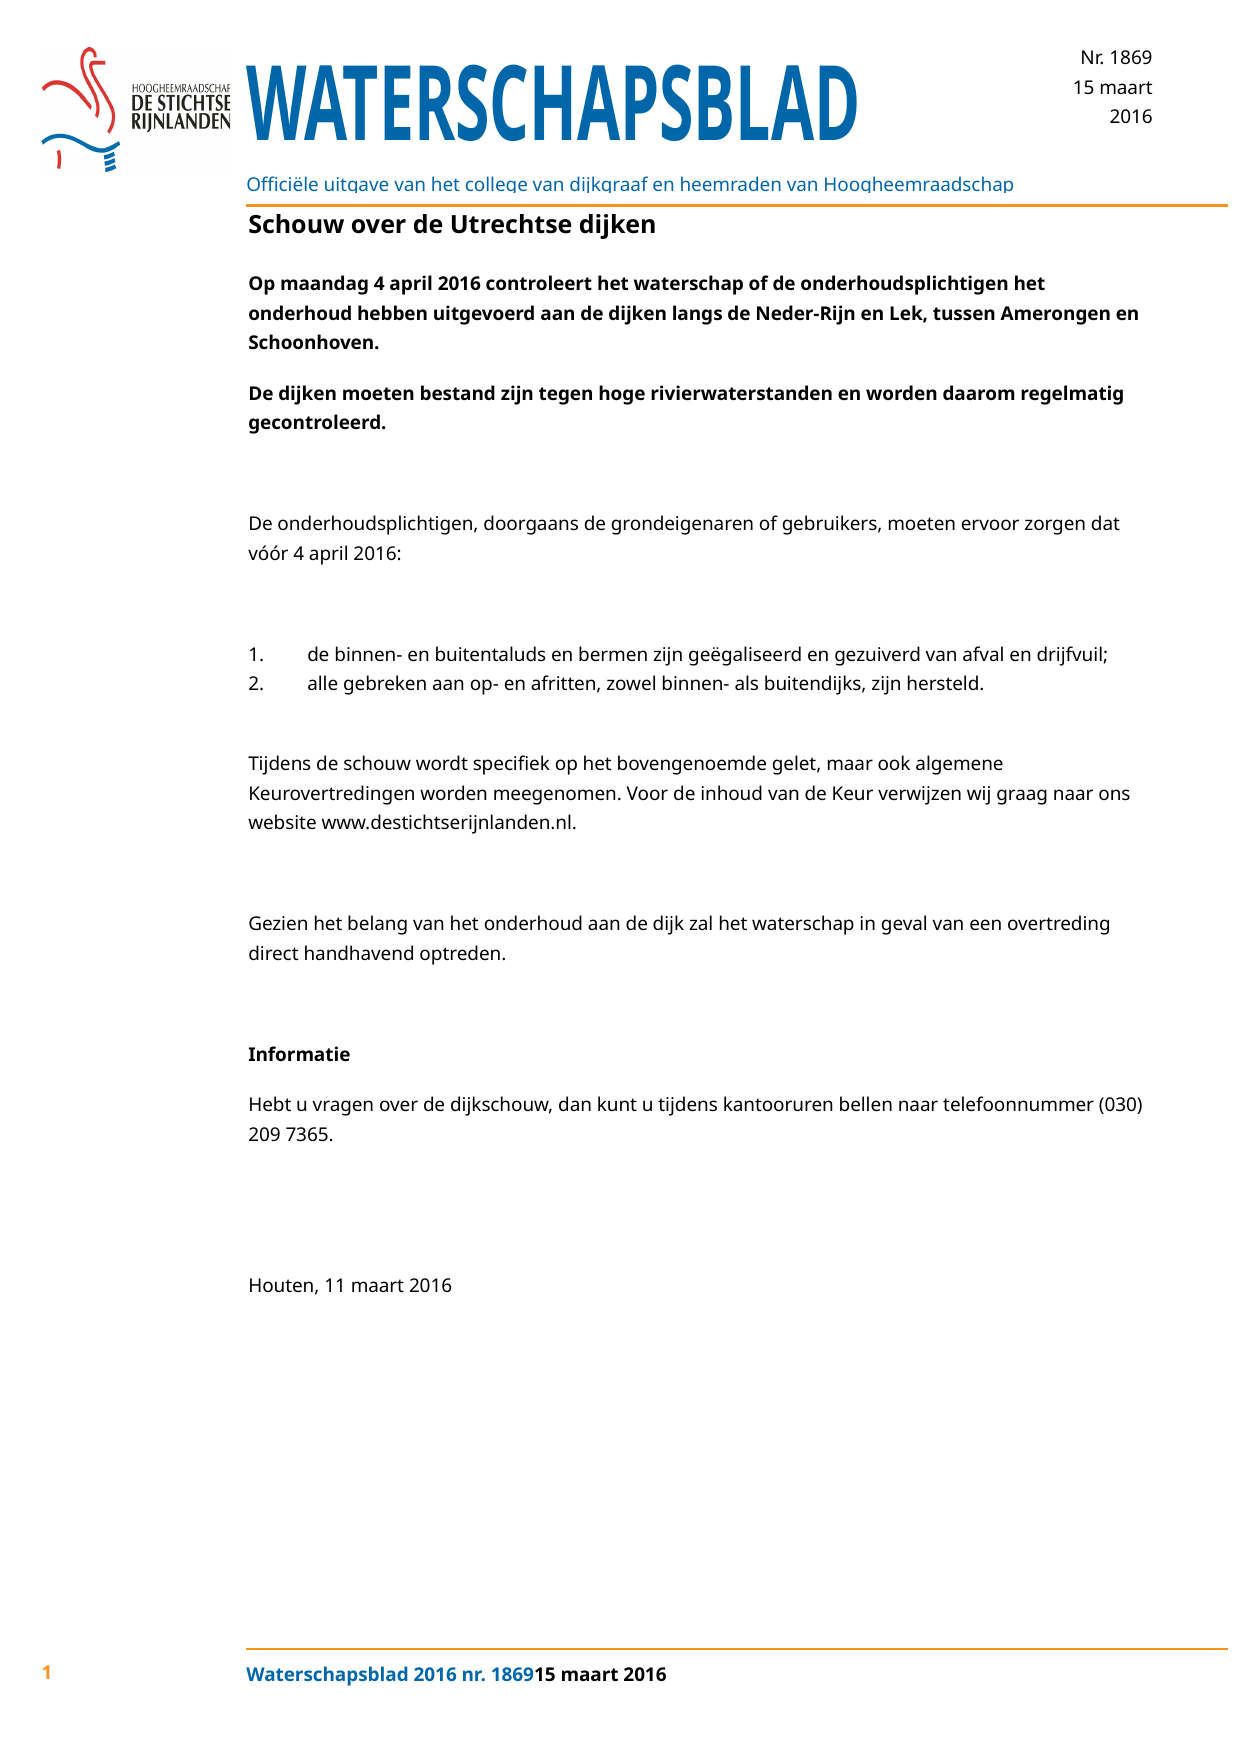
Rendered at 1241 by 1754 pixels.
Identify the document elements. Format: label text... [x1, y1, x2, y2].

text Hebt u vragen over de dijkschouw, dan kunt u tijdens kantooruren bellen naar telefoonnummer (030) 209 7365. [248, 1091, 1152, 1146]
text Houten, 11 maart 2016 [248, 1272, 1152, 1298]
picture [41, 47, 231, 172]
text Op maandag 4 april 2016 controleert het waterschap of de onderhoudsplichtigen het onderhoud hebben uitgevoerd aan de dijken langs de Neder-Rijn en Lek, tussen Amerongen en Schoonhoven. [248, 270, 1152, 355]
list de binnen- en buitentaluds en bermen zijn geëgaliseerd en gezuiverd van afval en drijfvuil; [248, 641, 1152, 666]
text Schouw over de Utrechtse dijken [248, 207, 1152, 241]
text De onderhoudsplichtigen, doorgaans de grondeigenaren of gebruikers, moeten ervoor zorgen dat vóór 4 april 2016: [248, 510, 1152, 566]
text Tijdens de schouw wordt specifiek op het bovengenoemde gelet, maar ook algemene Keurovertredingen worden meegenomen. Voor de inhoud van de Keur verwijzen wij graag naar ons website www.destichtserijnlanden.nl. [248, 750, 1152, 835]
text Informatie [248, 1041, 1152, 1066]
text Gezien het belang van het onderhoud aan de dijk zal het waterschap in geval van een overtreding direct handhavend optreden. [248, 910, 1152, 966]
text De dijken moeten bestand zijn tegen hoge rivierwaterstanden en worden daarom regelmatig gecontroleerd. [248, 380, 1152, 435]
list alle gebreken aan op- en afritten, zowel binnen- als buitendijks, zijn hersteld. [248, 670, 1152, 696]
